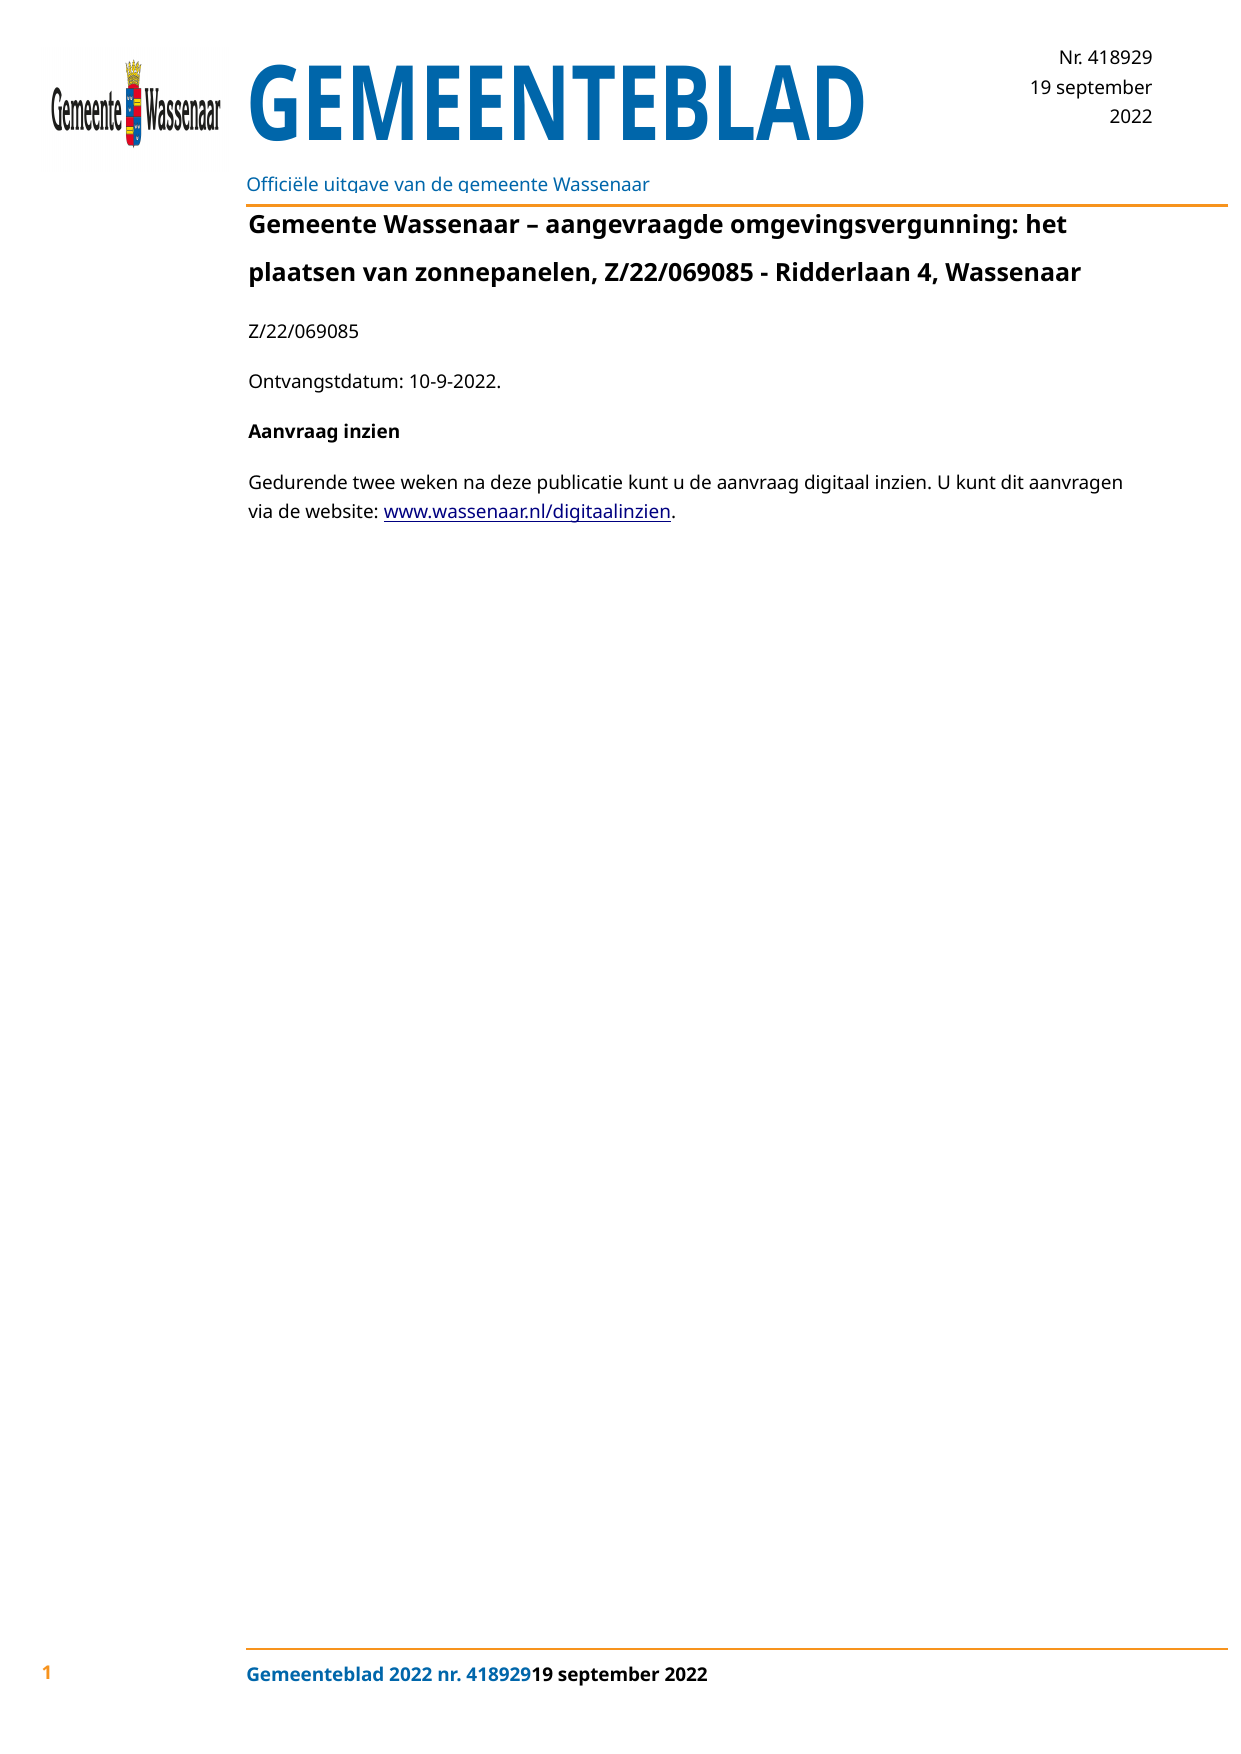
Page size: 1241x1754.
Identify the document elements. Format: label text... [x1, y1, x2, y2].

text Ontvangstdatum: 10-9-2022. [248, 368, 1152, 394]
text Aanvraag inzien [248, 419, 1152, 444]
text Gemeente Wassenaar – aangevraagde omgevingsvergunning: het plaatsen van zonnepanelen, Z/22/069085 - Ridderlaan 4, Wassenaar [248, 207, 1152, 288]
text Gedurende twee weken na deze publicatie kunt u de aanvraag digitaal inzien. U kunt dit aanvragen via de website: www.wassenaar.nl/digitaalinzien. [248, 469, 1152, 524]
picture [41, 47, 231, 172]
text Z/22/069085 [248, 318, 1152, 344]
